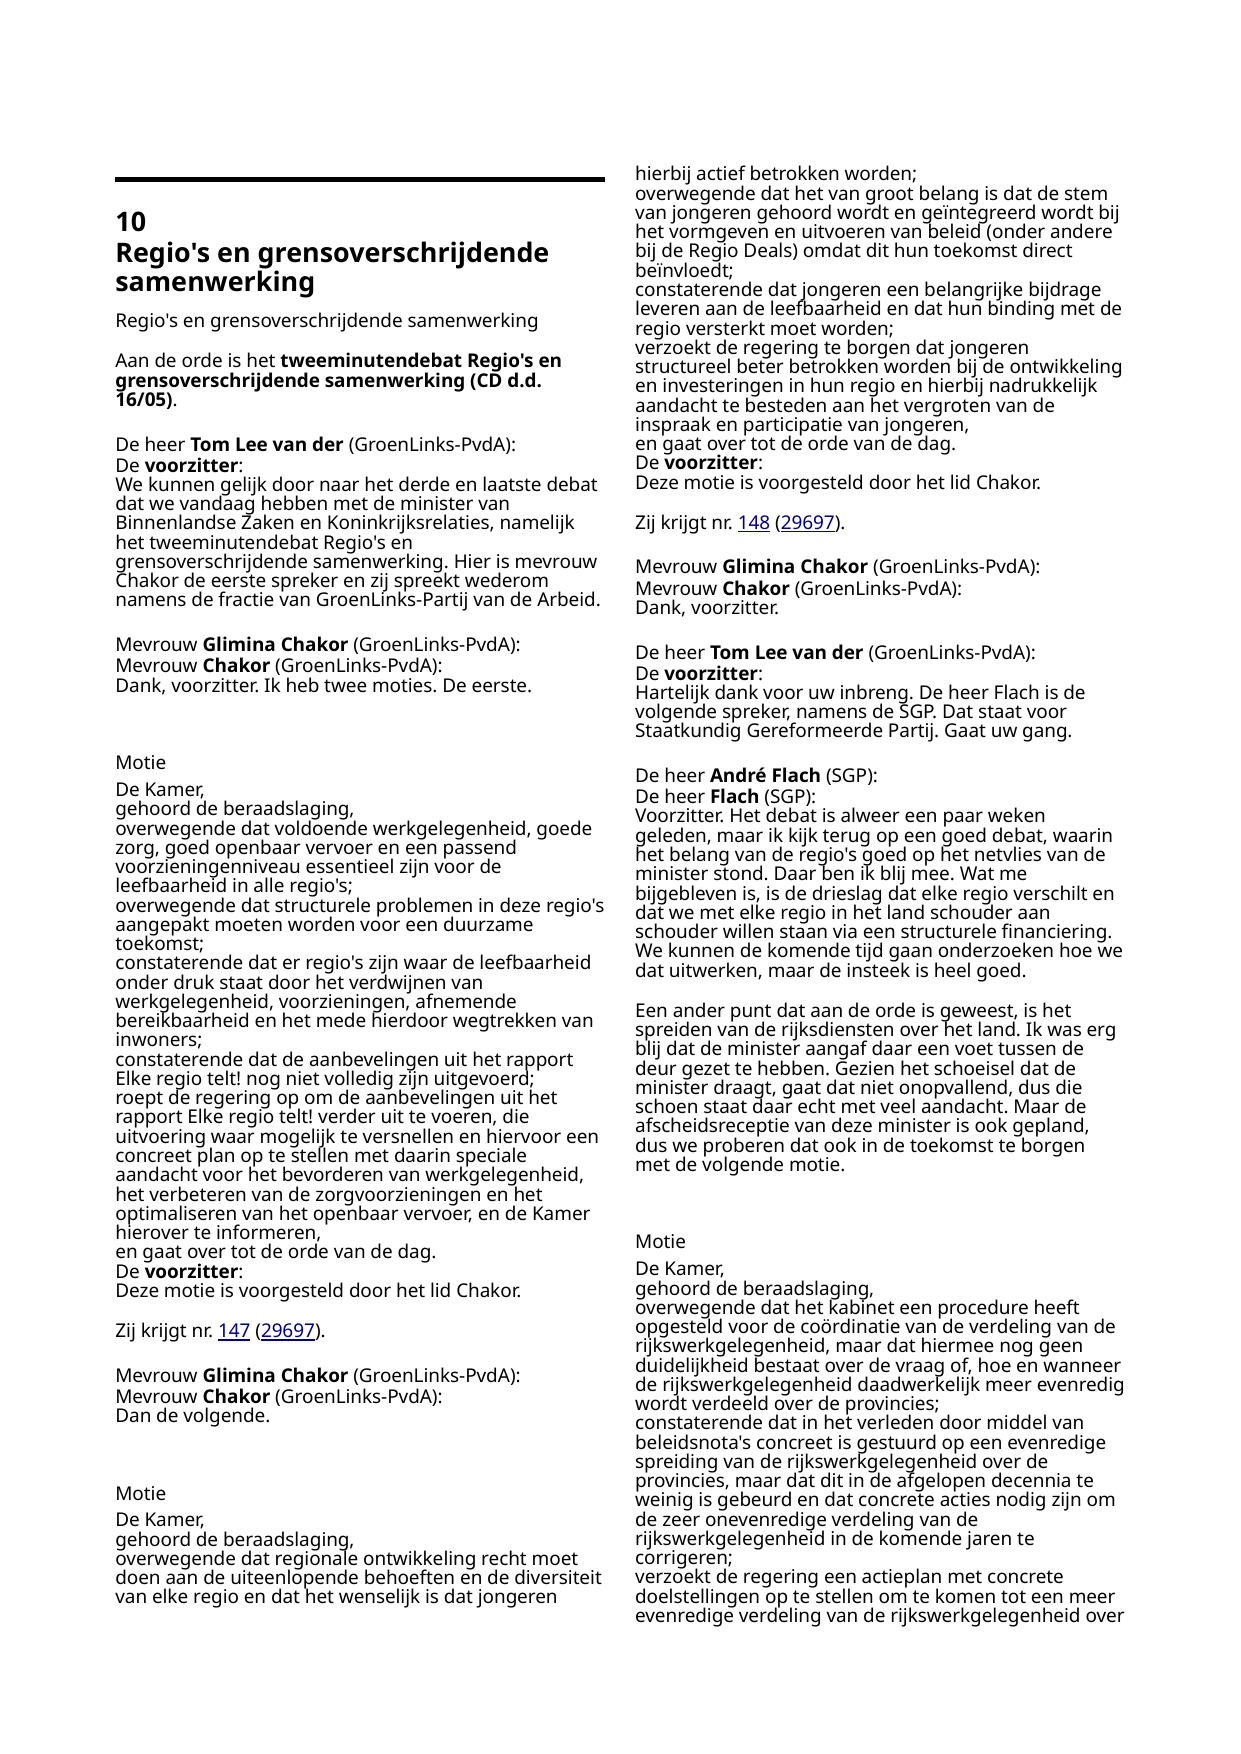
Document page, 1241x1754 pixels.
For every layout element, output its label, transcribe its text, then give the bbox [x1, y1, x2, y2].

text constaterende dat de aanbevelingen uit het rapport Elke regio telt! nog niet volledig zijn uitgevoerd; [115, 1051, 605, 1089]
text constaterende dat er regio's zijn waar de leefbaarheid onder druk staat door het verdwijnen van werkgelegenheid, voorzieningen, afnemende bereikbaarheid en het mede hierdoor wegtrekken van inwoners; [115, 954, 605, 1051]
text overwegende dat het kabinet een procedure heeft opgesteld voor de coördinatie van de verdeling van de rijkswerkgelegenheid, maar dat hiermee nog geen duidelijkheid bestaat over de vraag of, hoe en wanneer de rijkswerkgelegenheid daadwerkelijk meer evenredig wordt verdeeld over de provincies; [635, 1299, 1125, 1414]
text Zij krijgt nr. 148 (29697). [635, 514, 1125, 533]
text 10 [115, 203, 605, 239]
text De voorzitter: [115, 457, 605, 476]
text De voorzitter: [115, 1263, 605, 1282]
text Een ander punt dat aan de orde is geweest, is het spreiden van de rijksdiensten over het land. Ik was erg blij dat de minister aangaf daar een voet tussen de deur gezet te hebben. Gezien het schoeisel dat de minister draagt, gaat dat niet onopvallend, dus die schoen staat daar echt met veel aandacht. Maar de afscheidsreceptie van deze minister is ook gepland, dus we proberen dat ook in de toekomst te borgen met de volgende motie. [635, 1002, 1125, 1175]
text Mevrouw Chakor (GroenLinks-PvdA): [115, 657, 605, 677]
text Mevrouw Glimina Chakor (GroenLinks-PvdA): [115, 1362, 605, 1388]
text roept de regering op om de aanbevelingen uit het rapport Elke regio telt! verder uit te voeren, die uitvoering waar mogelijk te versnellen en hiervoor een concreet plan op te stellen met daarin speciale aandacht voor het bevorderen van werkgelegenheid, het verbeteren van de zorgvoorzieningen en het optimaliseren van het openbaar vervoer, en de Kamer hierover te informeren, [115, 1089, 605, 1243]
text Mevrouw Chakor (GroenLinks-PvdA): [115, 1388, 605, 1407]
text De heer Flach (SGP): [635, 788, 1125, 807]
text constaterende dat jongeren een belangrijke bijdrage leveren aan de leefbaarheid en dat hun binding met de regio versterkt moet worden; [635, 281, 1125, 339]
text Motie [115, 1480, 605, 1506]
text De heer Tom Lee van der (GroenLinks-PvdA): [635, 639, 1125, 664]
text Voorzitter. Het debat is alweer een paar weken geleden, maar ik kijk terug op een goed debat, waarin het belang van de regio's goed op het netvlies van de minister stond. Daar ben ik blij mee. Wat me bijgebleven is, is de drieslag dat elke regio verschilt en dat we met elke regio in het land schouder aan schouder willen staan via een structurele financiering. We kunnen de komende tijd gaan onderzoeken hoe we dat uitwerken, maar de insteek is heel goed. [635, 807, 1125, 981]
text gehoord de beraadslaging, [115, 1531, 605, 1550]
text gehoord de beraadslaging, [635, 1279, 1125, 1299]
text Dank, voorzitter. Ik heb twee moties. De eerste. [115, 677, 605, 696]
text Dank, voorzitter. [635, 599, 1125, 618]
text overwegende dat het van groot belang is dat de stem van jongeren gehoord wordt en geïntegreerd wordt bij het vormgeven en uitvoeren van beleid (onder andere bij de Regio Deals) omdat dit hun toekomst direct beïnvloedt; [635, 184, 1125, 281]
text Deze motie is voorgesteld door het lid Chakor. [635, 474, 1125, 493]
text Regio's en grensoverschrijdende samenwerking [115, 312, 605, 332]
text Deze motie is voorgesteld door het lid Chakor. [115, 1282, 605, 1301]
text We kunnen gelijk door naar het derde en laatste debat dat we vandaag hebben met de minister van Binnenlandse Zaken en Koninkrijksrelaties, namelijk het tweeminutendebat Regio's en grensoverschrijdende samenwerking. Hier is mevrouw Chakor de eerste spreker en zij spreekt wederom namens de fractie van GroenLinks-Partij van de Arbeid. [115, 476, 605, 611]
text Hartelijk dank voor uw inbreng. De heer Flach is de volgende spreker, namens de SGP. Dat staat voor Staatkundig Gereformeerde Partij. Gaat uw gang. [635, 684, 1125, 742]
text en gaat over tot de orde van de dag. [115, 1243, 605, 1263]
text gehoord de beraadslaging, [115, 800, 605, 819]
text overwegende dat structurele problemen in deze regio's aangepakt moeten worden voor een duurzame toekomst; [115, 897, 605, 954]
text De voorzitter: [635, 454, 1125, 474]
text verzoekt de regering een actieplan met concrete doelstellingen op te stellen om te komen tot een meer evenredige verdeling van de rijkswerkgelegenheid over [635, 1568, 1125, 1626]
text Aan de orde is het tweeminutendebat Regio's en grensoverschrijdende samenwerking (CD d.d. 16/05). [115, 352, 605, 410]
text De Kamer, [115, 1511, 605, 1531]
text Regio's en grensoverschrijdende samenwerking [115, 239, 605, 312]
text Dan de volgende. [115, 1407, 605, 1426]
text hierbij actief betrokken worden; [635, 165, 1125, 184]
text overwegende dat regionale ontwikkeling recht moet doen aan de uiteenlopende behoeften en de diversiteit van elke regio en dat het wenselijk is dat jongeren [115, 1550, 605, 1608]
text Mevrouw Glimina Chakor (GroenLinks-PvdA): [635, 554, 1125, 579]
text Mevrouw Chakor (GroenLinks-PvdA): [635, 579, 1125, 599]
text Mevrouw Glimina Chakor (GroenLinks-PvdA): [115, 632, 605, 657]
text De heer Tom Lee van der (GroenLinks-PvdA): [115, 431, 605, 457]
text Motie [635, 1228, 1125, 1254]
text Motie [115, 749, 605, 775]
text verzoekt de regering te borgen dat jongeren structureel beter betrokken worden bij de ontwikkeling en investeringen in hun regio en hierbij nadrukkelijk aandacht te besteden aan het vergroten van de inspraak en participatie van jongeren, [635, 339, 1125, 435]
text De voorzitter: [635, 664, 1125, 684]
text Zij krijgt nr. 147 (29697). [115, 1322, 605, 1341]
text overwegende dat voldoende werkgelegenheid, goede zorg, goed openbaar vervoer en een passend voorzieningenniveau essentieel zijn voor de leefbaarheid in alle regio's; [115, 819, 605, 897]
text De Kamer, [635, 1260, 1125, 1279]
text en gaat over tot de orde van de dag. [635, 435, 1125, 454]
text constaterende dat in het verleden door middel van beleidsnota's concreet is gestuurd op een evenredige spreiding van de rijkswerkgelegenheid over de provincies, maar dat dit in de afgelopen decennia te weinig is gebeurd en dat concrete acties nodig zijn om de zeer onevenredige verdeling van de rijkswerkgelegenheid in de komende jaren te corrigeren; [635, 1414, 1125, 1568]
text De heer André Flach (SGP): [635, 762, 1125, 788]
text De Kamer, [115, 781, 605, 800]
